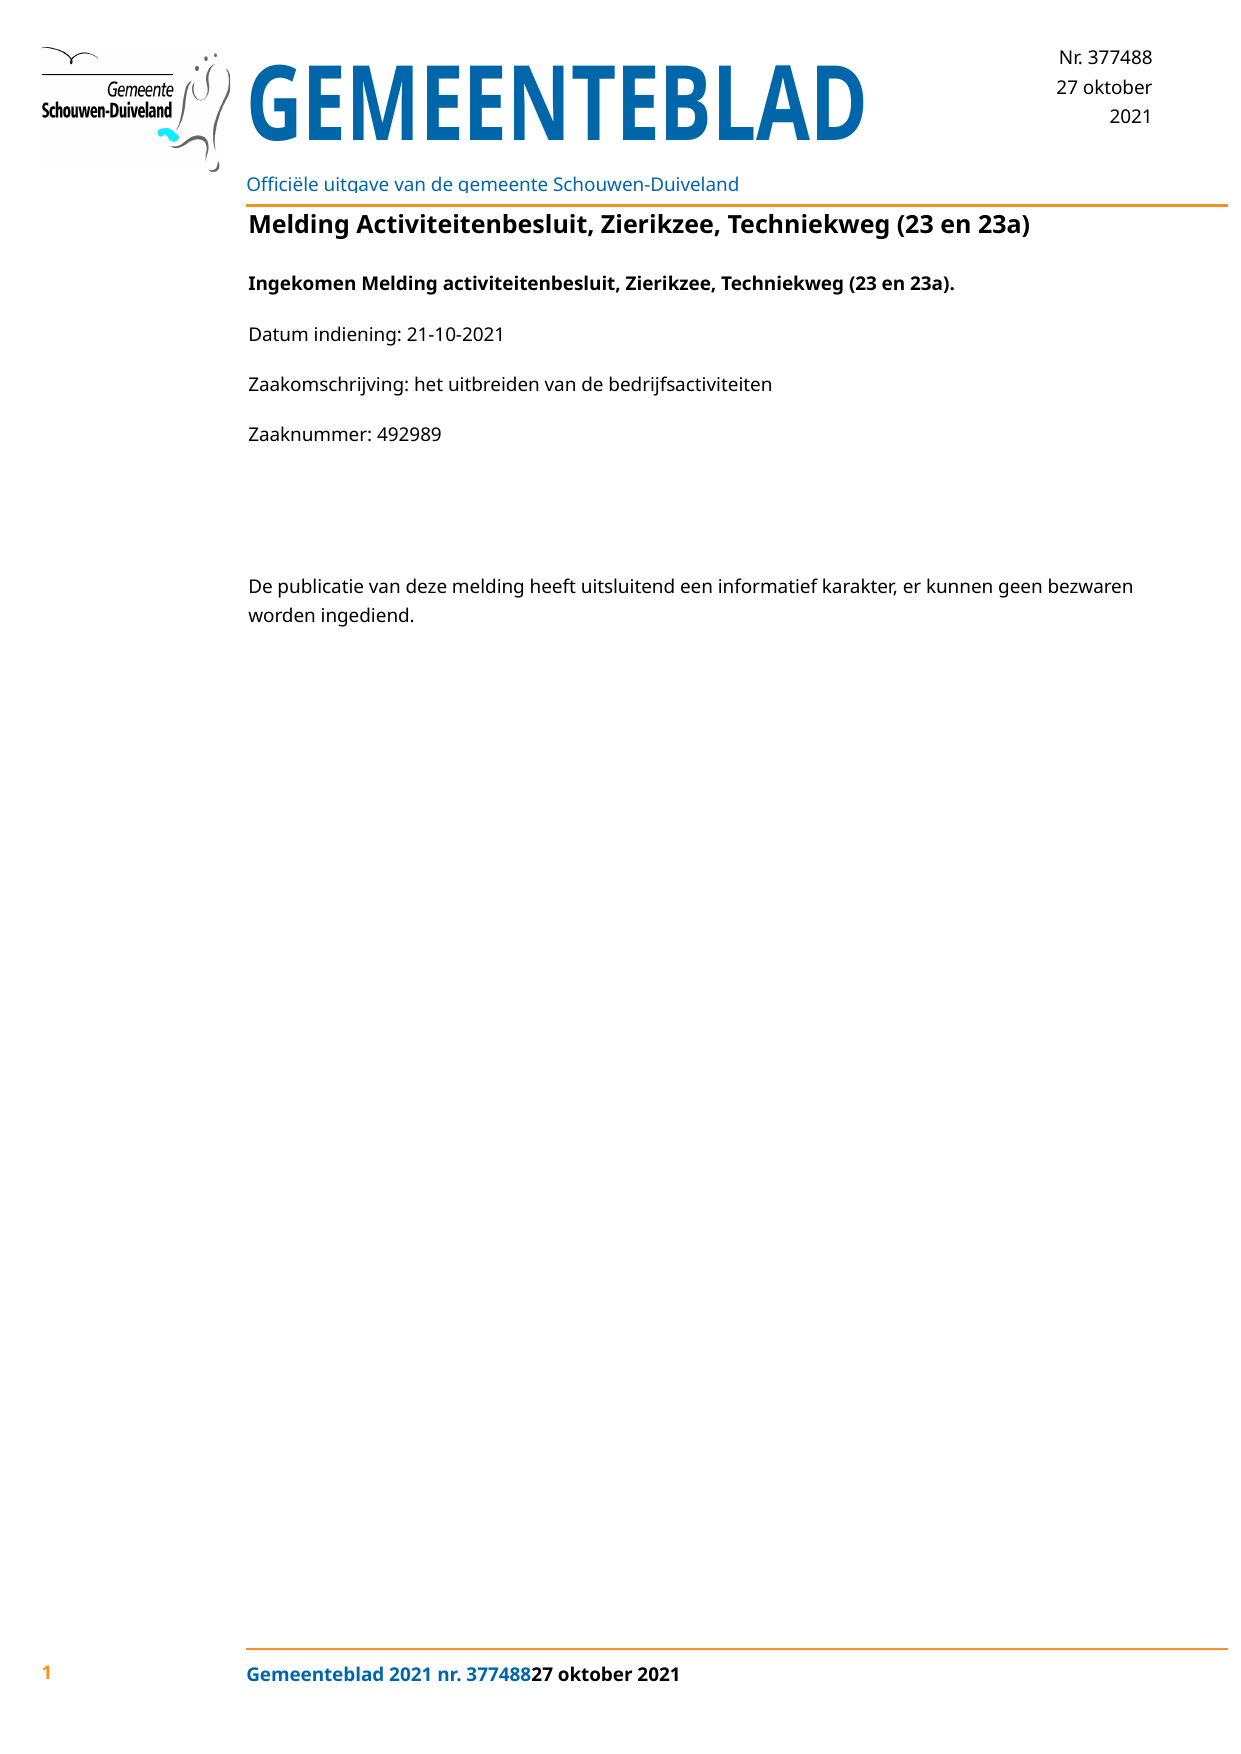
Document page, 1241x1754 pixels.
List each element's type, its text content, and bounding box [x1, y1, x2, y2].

text Datum indiening: 21-10-2021 [248, 321, 1152, 346]
text Ingekomen Melding activiteitenbesluit, Zierikzee, Techniekweg (23 en 23a). [248, 270, 1152, 296]
picture [41, 47, 231, 172]
text Melding Activiteitenbesluit, Zierikzee, Techniekweg (23 en 23a) [248, 207, 1152, 241]
text Zaakomschrijving: het uitbreiden van de bedrijfsactiviteiten [248, 371, 1152, 397]
text Zaaknummer: 492989 [248, 422, 1152, 447]
text De publicatie van deze melding heeft uitsluitend een informatief karakter, er kunnen geen bezwaren worden ingediend. [248, 573, 1152, 628]
